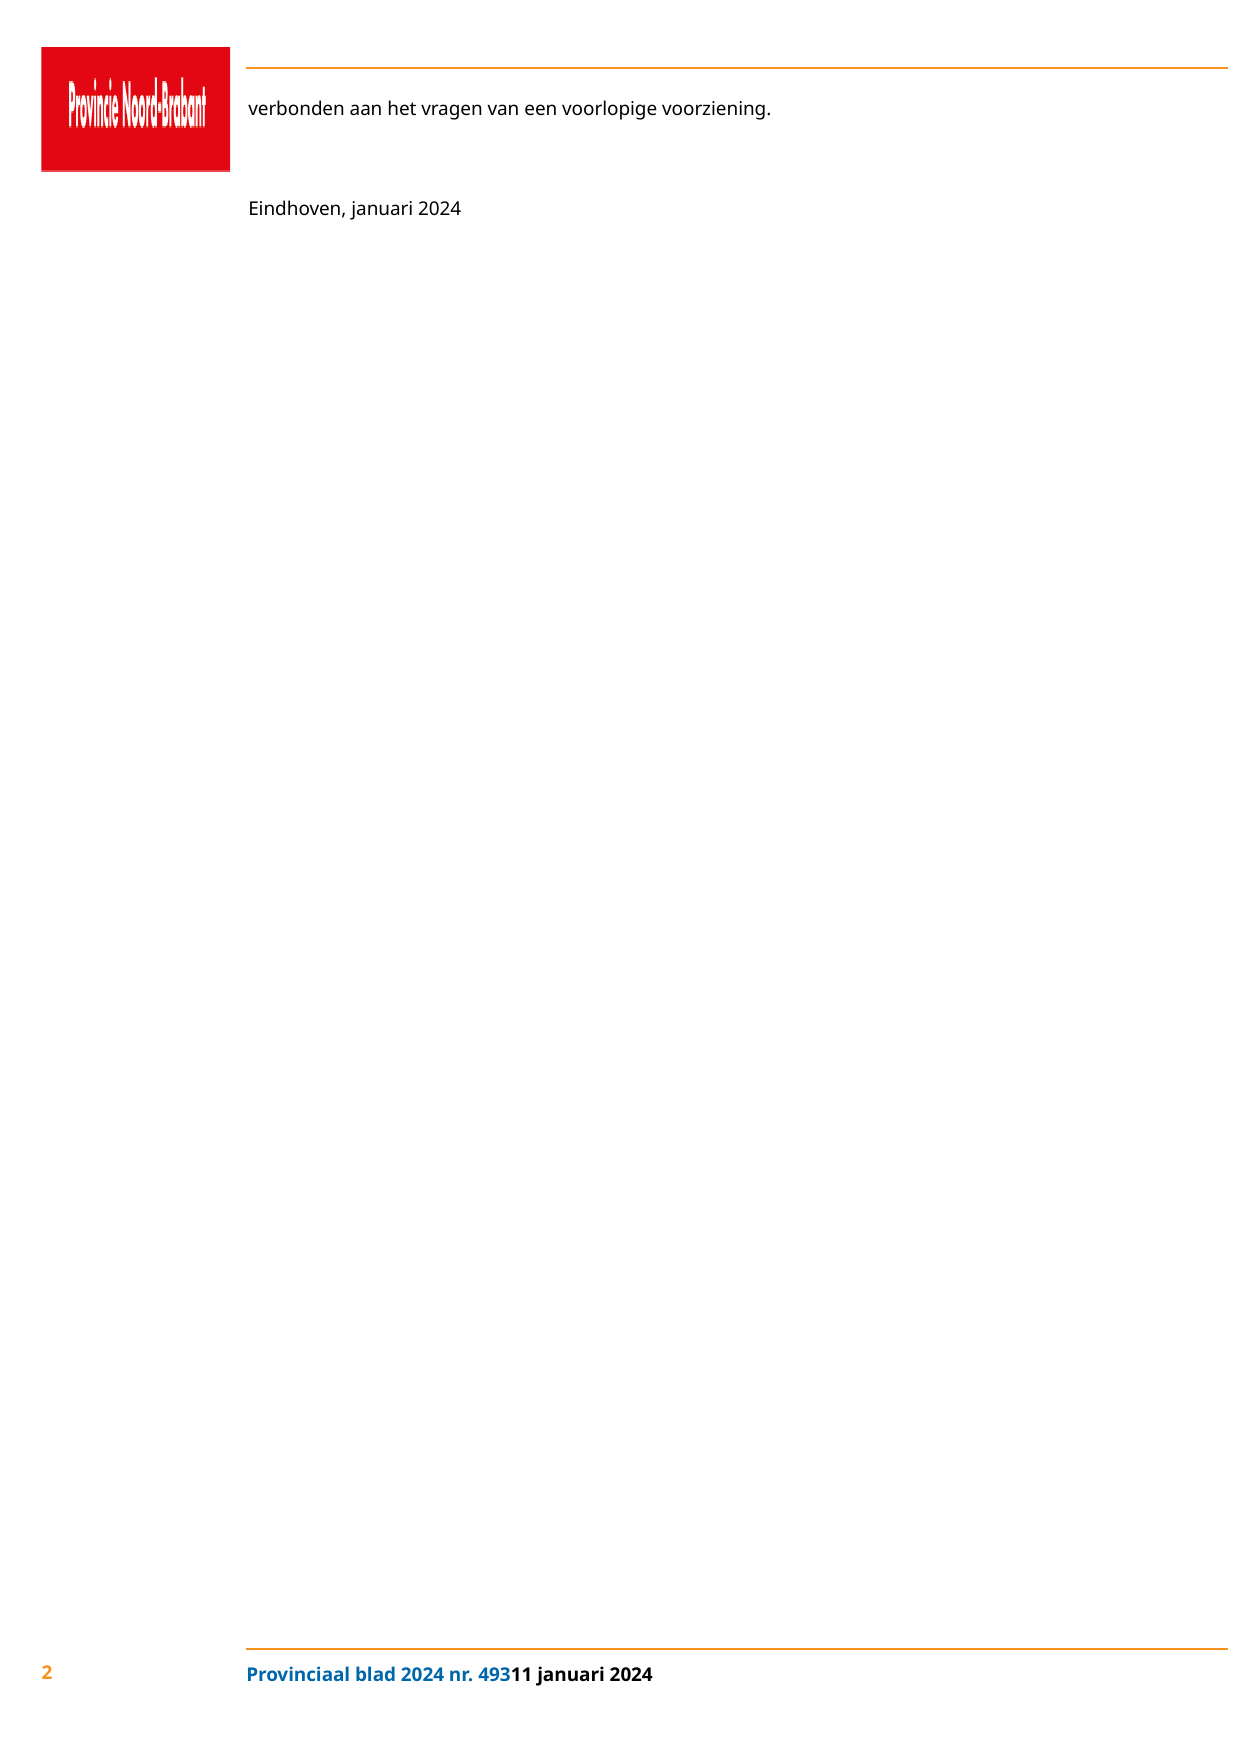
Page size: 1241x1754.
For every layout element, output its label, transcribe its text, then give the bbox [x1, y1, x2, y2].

picture [41, 47, 231, 172]
text Eindhoven, januari 2024 [248, 196, 1152, 221]
text verbonden aan het vragen van een voorlopige voorziening. [248, 95, 1152, 121]
